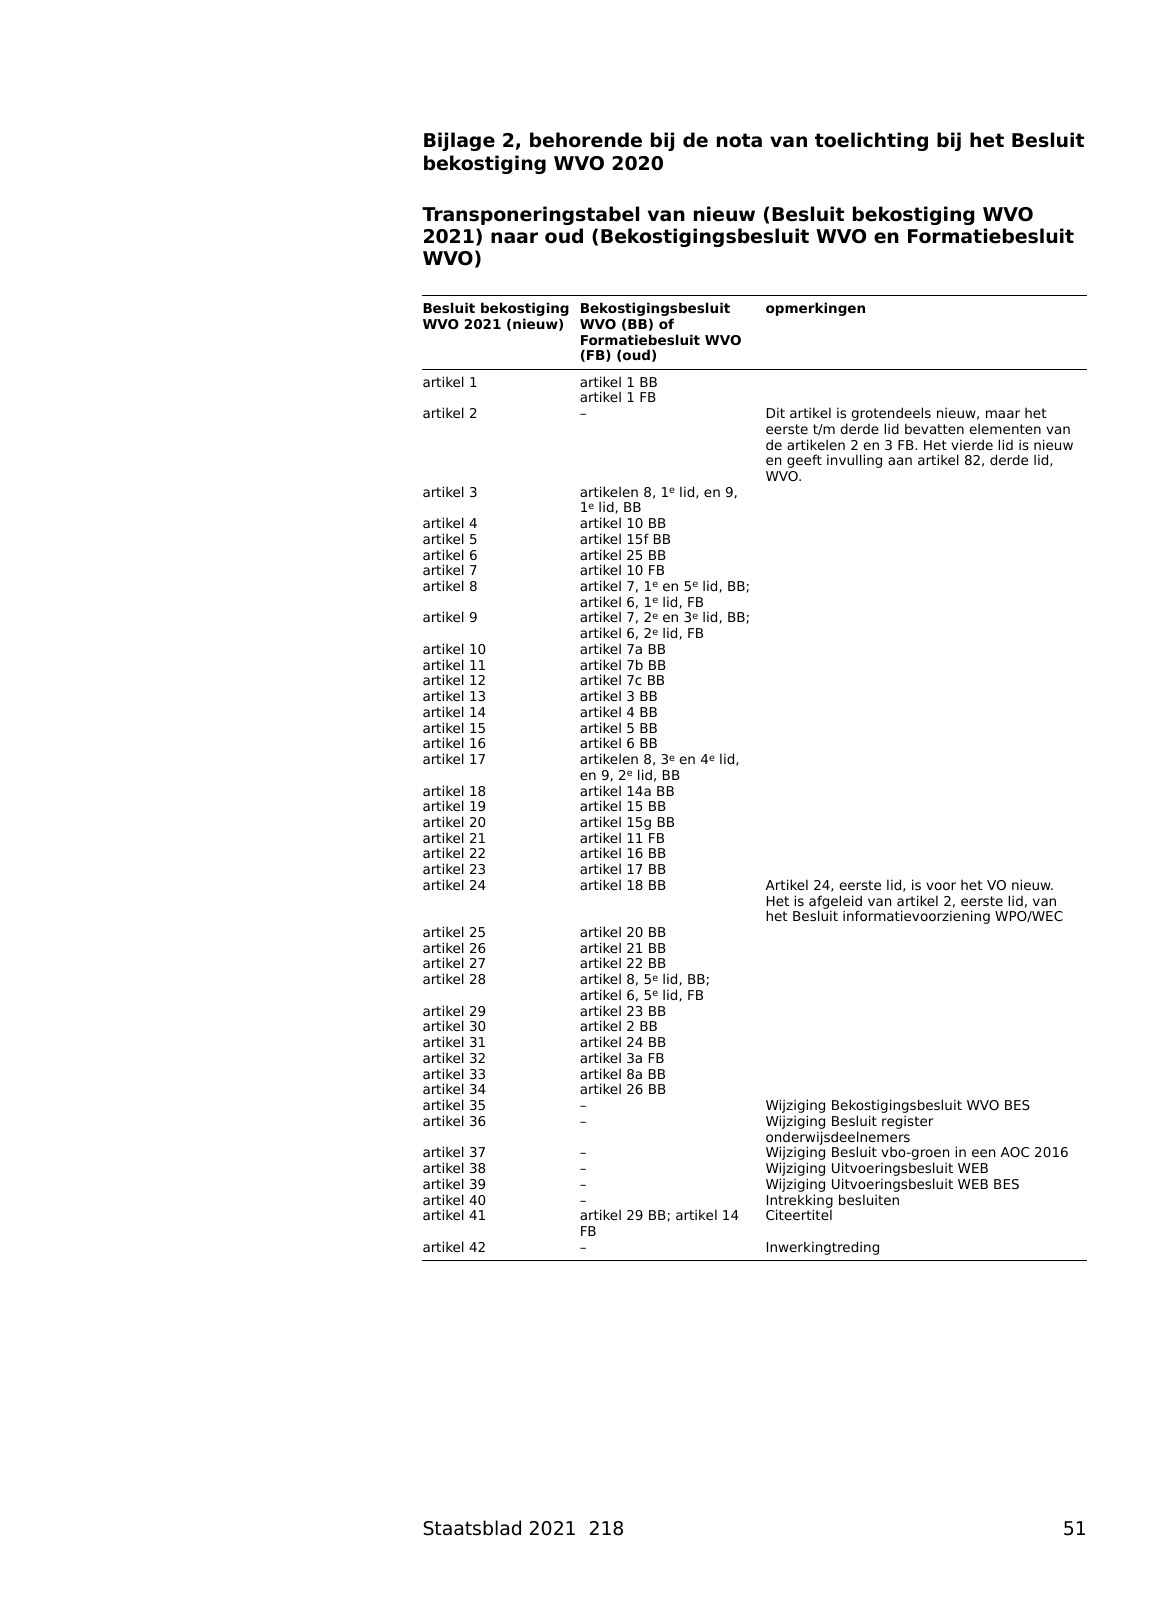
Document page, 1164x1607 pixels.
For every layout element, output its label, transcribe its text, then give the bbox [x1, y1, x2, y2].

table_cell artikel 12 [422, 673, 573, 689]
table_cell artikel 15g BB [574, 815, 759, 831]
table_cell [759, 563, 1087, 579]
table_cell artikel 26 [422, 941, 573, 956]
table_cell artikel 19 [422, 799, 573, 815]
table_cell artikel 11 [422, 658, 573, 673]
table_cell [759, 642, 1087, 657]
table_cell [759, 783, 1087, 799]
table_cell artikel 14 [422, 705, 573, 720]
table_cell artikel 35 [422, 1098, 573, 1114]
table_cell artikel 7 [422, 563, 573, 579]
table_cell artikel 40 [422, 1192, 573, 1208]
table_cell artikel 29 [422, 1004, 573, 1019]
table_cell artikel 24 [422, 878, 573, 925]
table_cell artikel 38 [422, 1161, 573, 1177]
table_cell artikel 31 [422, 1035, 573, 1051]
table_cell artikel 8 [422, 579, 573, 610]
table_cell artikel 8, 5e lid, BB; artikel 6, 5e lid, FB [574, 972, 759, 1003]
table_cell Intrekking besluiten [759, 1192, 1087, 1208]
table_cell – [574, 1145, 759, 1161]
table_cell – [574, 1177, 759, 1192]
table_cell artikel 10 [422, 642, 573, 657]
table_cell artikel 10 BB [574, 516, 759, 532]
table_cell artikel 9 [422, 610, 573, 642]
table_cell artikel 33 [422, 1066, 573, 1082]
table_cell Citeertitel [759, 1208, 1087, 1239]
table_cell artikel 1 [422, 370, 573, 406]
subtitle Bijlage 2, behorende bij de nota van toelichting bij het Besluit bekostiging WVO 2020 [422, 130, 1087, 174]
table_cell artikel 4 [422, 516, 573, 532]
table_cell Inwerkingtreding [759, 1240, 1087, 1260]
table_cell [759, 752, 1087, 783]
table_cell artikel 15f BB [574, 532, 759, 547]
table_cell artikel 26 BB [574, 1082, 759, 1098]
table_cell artikel 2 [422, 406, 573, 484]
table_cell [759, 720, 1087, 736]
table_cell artikel 21 [422, 831, 573, 846]
table_cell – [574, 1161, 759, 1177]
table_cell [759, 516, 1087, 532]
table_cell artikel 24 BB [574, 1035, 759, 1051]
table_cell artikel 22 [422, 846, 573, 862]
table_cell [759, 673, 1087, 689]
table_cell artikel 3 [422, 485, 573, 516]
table_header Bekostigingsbesluit WVO (BB) of Formatiebesluit WVO (FB) (oud) [574, 296, 759, 369]
table_cell Wijziging Uitvoeringsbesluit WEB [759, 1161, 1087, 1177]
table_cell [759, 941, 1087, 956]
table_cell artikel 8a BB [574, 1066, 759, 1082]
table_cell artikel 23 BB [574, 1004, 759, 1019]
subtitle Transponeringstabel van nieuw (Besluit bekostiging WVO 2021) naar oud (Bekostigingsbesluit WVO en Formatiebesluit WVO) [422, 204, 1087, 270]
table_cell – [574, 1192, 759, 1208]
table_cell Wijziging Besluit vbo-groen in een AOC 2016 [759, 1145, 1087, 1161]
table_cell artikel 10 FB [574, 563, 759, 579]
table_cell artikel 27 [422, 956, 573, 972]
table_cell artikel 25 [422, 925, 573, 941]
table_cell artikel 23 [422, 862, 573, 878]
table_cell [759, 610, 1087, 642]
table_cell artikel 7c BB [574, 673, 759, 689]
table_cell [759, 831, 1087, 846]
table_cell [759, 705, 1087, 720]
table_cell artikel 42 [422, 1240, 573, 1260]
table_cell artikel 25 BB [574, 548, 759, 563]
table_cell artikel 39 [422, 1177, 573, 1192]
table_cell artikelen 8, 3e en 4e lid, en 9, 2e lid, BB [574, 752, 759, 783]
table_cell artikel 34 [422, 1082, 573, 1098]
table_header Besluit bekostiging WVO 2021 (nieuw) [422, 296, 573, 369]
table_cell artikel 15 BB [574, 799, 759, 815]
table_cell artikel 21 BB [574, 941, 759, 956]
table_cell artikel 36 [422, 1114, 573, 1145]
table_cell Wijziging Bekostigingsbesluit WVO BES [759, 1098, 1087, 1114]
table_cell artikel 11 FB [574, 831, 759, 846]
table_cell artikel 4 BB [574, 705, 759, 720]
table_cell artikel 16 [422, 736, 573, 752]
table_cell [759, 579, 1087, 610]
table_cell [759, 815, 1087, 831]
table_cell artikel 28 [422, 972, 573, 1003]
table_cell artikel 14a BB [574, 783, 759, 799]
table_cell artikel 7a BB [574, 642, 759, 657]
table_cell [759, 846, 1087, 862]
table_cell [759, 1082, 1087, 1098]
table_cell artikel 16 BB [574, 846, 759, 862]
table_cell artikel 5 BB [574, 720, 759, 736]
table_cell artikel 18 BB [574, 878, 759, 925]
table_cell artikel 13 [422, 689, 573, 705]
table_cell artikel 3 BB [574, 689, 759, 705]
table_cell artikel 37 [422, 1145, 573, 1161]
table_cell – [574, 1240, 759, 1260]
table_cell [759, 862, 1087, 878]
table_header opmerkingen [759, 296, 1087, 369]
table_cell [759, 1051, 1087, 1066]
table_cell [759, 1004, 1087, 1019]
table_cell artikel 3a FB [574, 1051, 759, 1066]
table_cell artikel 17 [422, 752, 573, 783]
table_cell [759, 370, 1087, 406]
table_cell [759, 956, 1087, 972]
table_cell artikel 6 BB [574, 736, 759, 752]
table_cell [759, 1066, 1087, 1082]
table_cell [759, 925, 1087, 941]
table_cell artikel 29 BB; artikel 14 FB [574, 1208, 759, 1239]
table_cell [759, 972, 1087, 1003]
table_cell artikel 22 BB [574, 956, 759, 972]
table_cell Wijziging Besluit register onderwijsdeelnemers [759, 1114, 1087, 1145]
table_cell [759, 799, 1087, 815]
table_cell artikel 7b BB [574, 658, 759, 673]
table_cell artikel 32 [422, 1051, 573, 1066]
table_cell [759, 658, 1087, 673]
table_cell [759, 689, 1087, 705]
table_cell Wijziging Uitvoeringsbesluit WEB BES [759, 1177, 1087, 1192]
table_cell artikel 6 [422, 548, 573, 563]
table_cell artikel 41 [422, 1208, 573, 1239]
table_cell [759, 485, 1087, 516]
table_cell artikel 20 BB [574, 925, 759, 941]
table_cell artikel 2 BB [574, 1019, 759, 1035]
table_cell artikel 1 BB artikel 1 FB [574, 370, 759, 406]
table_cell Dit artikel is grotendeels nieuw, maar het eerste t/m derde lid bevatten elementen van de artikelen 2 en 3 FB. Het vierde lid is nieuw en geeft invulling aan artikel 82, derde lid, WVO. [759, 406, 1087, 484]
table_cell artikel 5 [422, 532, 573, 547]
table_cell [759, 736, 1087, 752]
table_cell – [574, 1114, 759, 1145]
table_cell artikel 7, 2e en 3e lid, BB; artikel 6, 2e lid, FB [574, 610, 759, 642]
table_cell – [574, 406, 759, 484]
table_cell artikel 30 [422, 1019, 573, 1035]
table_cell [759, 1019, 1087, 1035]
table_cell artikelen 8, 1e lid, en 9, 1e lid, BB [574, 485, 759, 516]
table_cell artikel 20 [422, 815, 573, 831]
table_cell [759, 548, 1087, 563]
table_cell [759, 532, 1087, 547]
table_cell [759, 1035, 1087, 1051]
table_cell artikel 7, 1e en 5e lid, BB; artikel 6, 1e lid, FB [574, 579, 759, 610]
table_cell Artikel 24, eerste lid, is voor het VO nieuw. Het is afgeleid van artikel 2, eerste lid, van het Besluit informatievoorziening WPO/WEC [759, 878, 1087, 925]
table_cell artikel 17 BB [574, 862, 759, 878]
table_cell – [574, 1098, 759, 1114]
table_cell artikel 15 [422, 720, 573, 736]
table_cell artikel 18 [422, 783, 573, 799]
